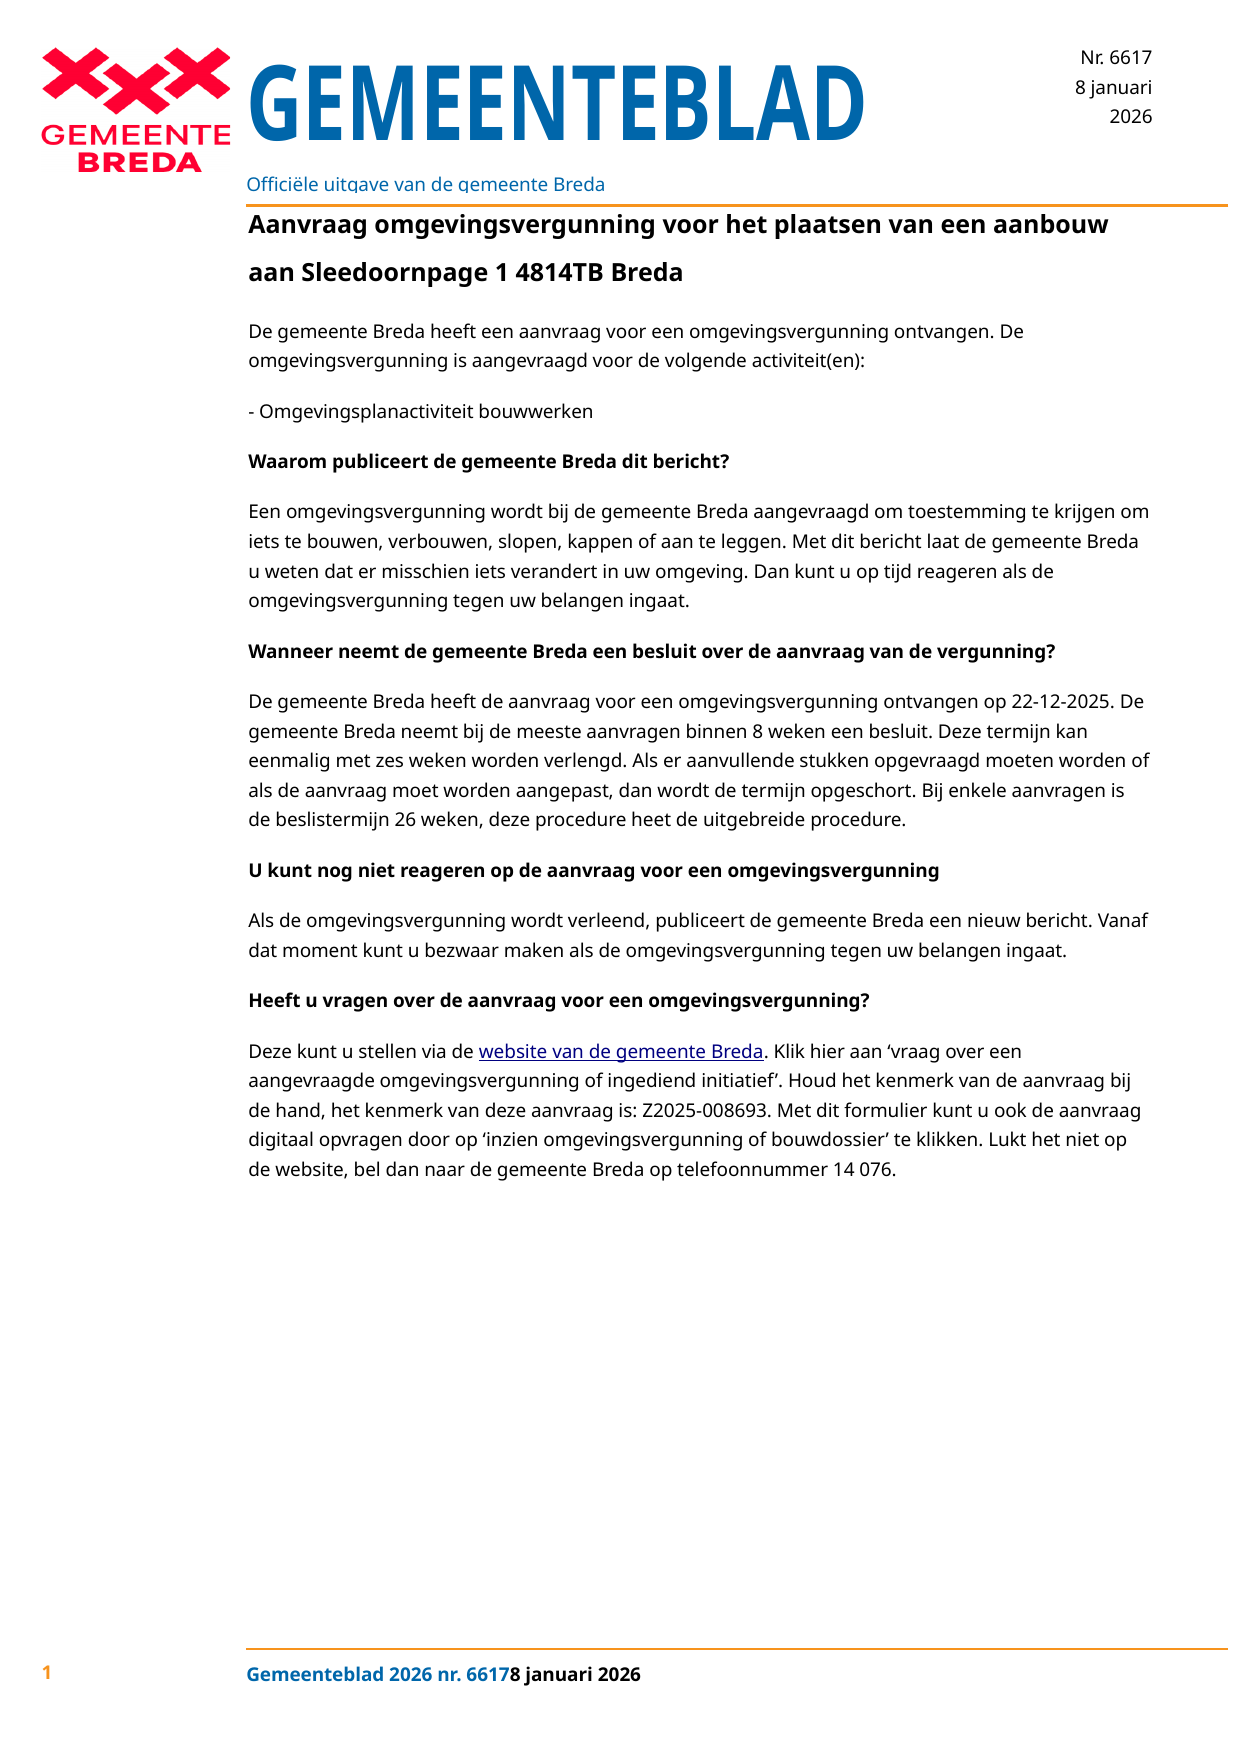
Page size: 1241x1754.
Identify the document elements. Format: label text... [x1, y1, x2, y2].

text Deze kunt u stellen via de website van de gemeente Breda. Klik hier aan ‘vraag over een aangevraagde omgevingsvergunning of ingediend initiatief’. Houd het kenmerk van de aanvraag bij de hand, het kenmerk van deze aanvraag is: Z2025-008693. Met dit formulier kunt u ook de aanvraag digitaal opvragen door op ‘inzien omgevingsvergunning of bouwdossier’ te klikken. Lukt het niet op de website, bel dan naar de gemeente Breda op telefoonnummer 14 076. [248, 1038, 1152, 1182]
text Waarom publiceert de gemeente Breda dit bericht? [248, 448, 1152, 474]
text De gemeente Breda heeft de aanvraag voor een omgevingsvergunning ontvangen op 22-12-2025. De gemeente Breda neemt bij de meeste aanvragen binnen 8 weken een besluit. Deze termijn kan eenmalig met zes weken worden verlengd. Als er aanvullende stukken opgevraagd moeten worden of als de aanvraag moet worden aangepast, dan wordt de termijn opgeschort. Bij enkele aanvragen is de beslistermijn 26 weken, deze procedure heet de uitgebreide procedure. [248, 688, 1152, 832]
text Als de omgevingsvergunning wordt verleend, publiceert de gemeente Breda een nieuw bericht. Vanaf dat moment kunt u bezwaar maken als de omgevingsvergunning tegen uw belangen ingaat. [248, 907, 1152, 963]
text Wanneer neemt de gemeente Breda een besluit over de aanvraag van de vergunning? [248, 638, 1152, 664]
text Heeft u vragen over de aanvraag voor een omgevingsvergunning? [248, 987, 1152, 1013]
text - Omgevingsplanactiviteit bouwwerken [248, 398, 1152, 424]
text Een omgevingsvergunning wordt bij de gemeente Breda aangevraagd om toestemming te krijgen om iets te bouwen, verbouwen, slopen, kappen of aan te leggen. Met dit bericht laat de gemeente Breda u weten dat er misschien iets verandert in uw omgeving. Dan kunt u op tijd reageren als de omgevingsvergunning tegen uw belangen ingaat. [248, 499, 1152, 613]
text De gemeente Breda heeft een aanvraag voor een omgevingsvergunning ontvangen. De omgevingsvergunning is aangevraagd voor de volgende activiteit(en): [248, 318, 1152, 373]
text Aanvraag omgevingsvergunning voor het plaatsen van een aanbouw aan Sleedoornpage 1 4814TB Breda [248, 207, 1152, 288]
text U kunt nog niet reageren op de aanvraag voor een omgevingsvergunning [248, 857, 1152, 883]
picture [41, 47, 231, 172]
